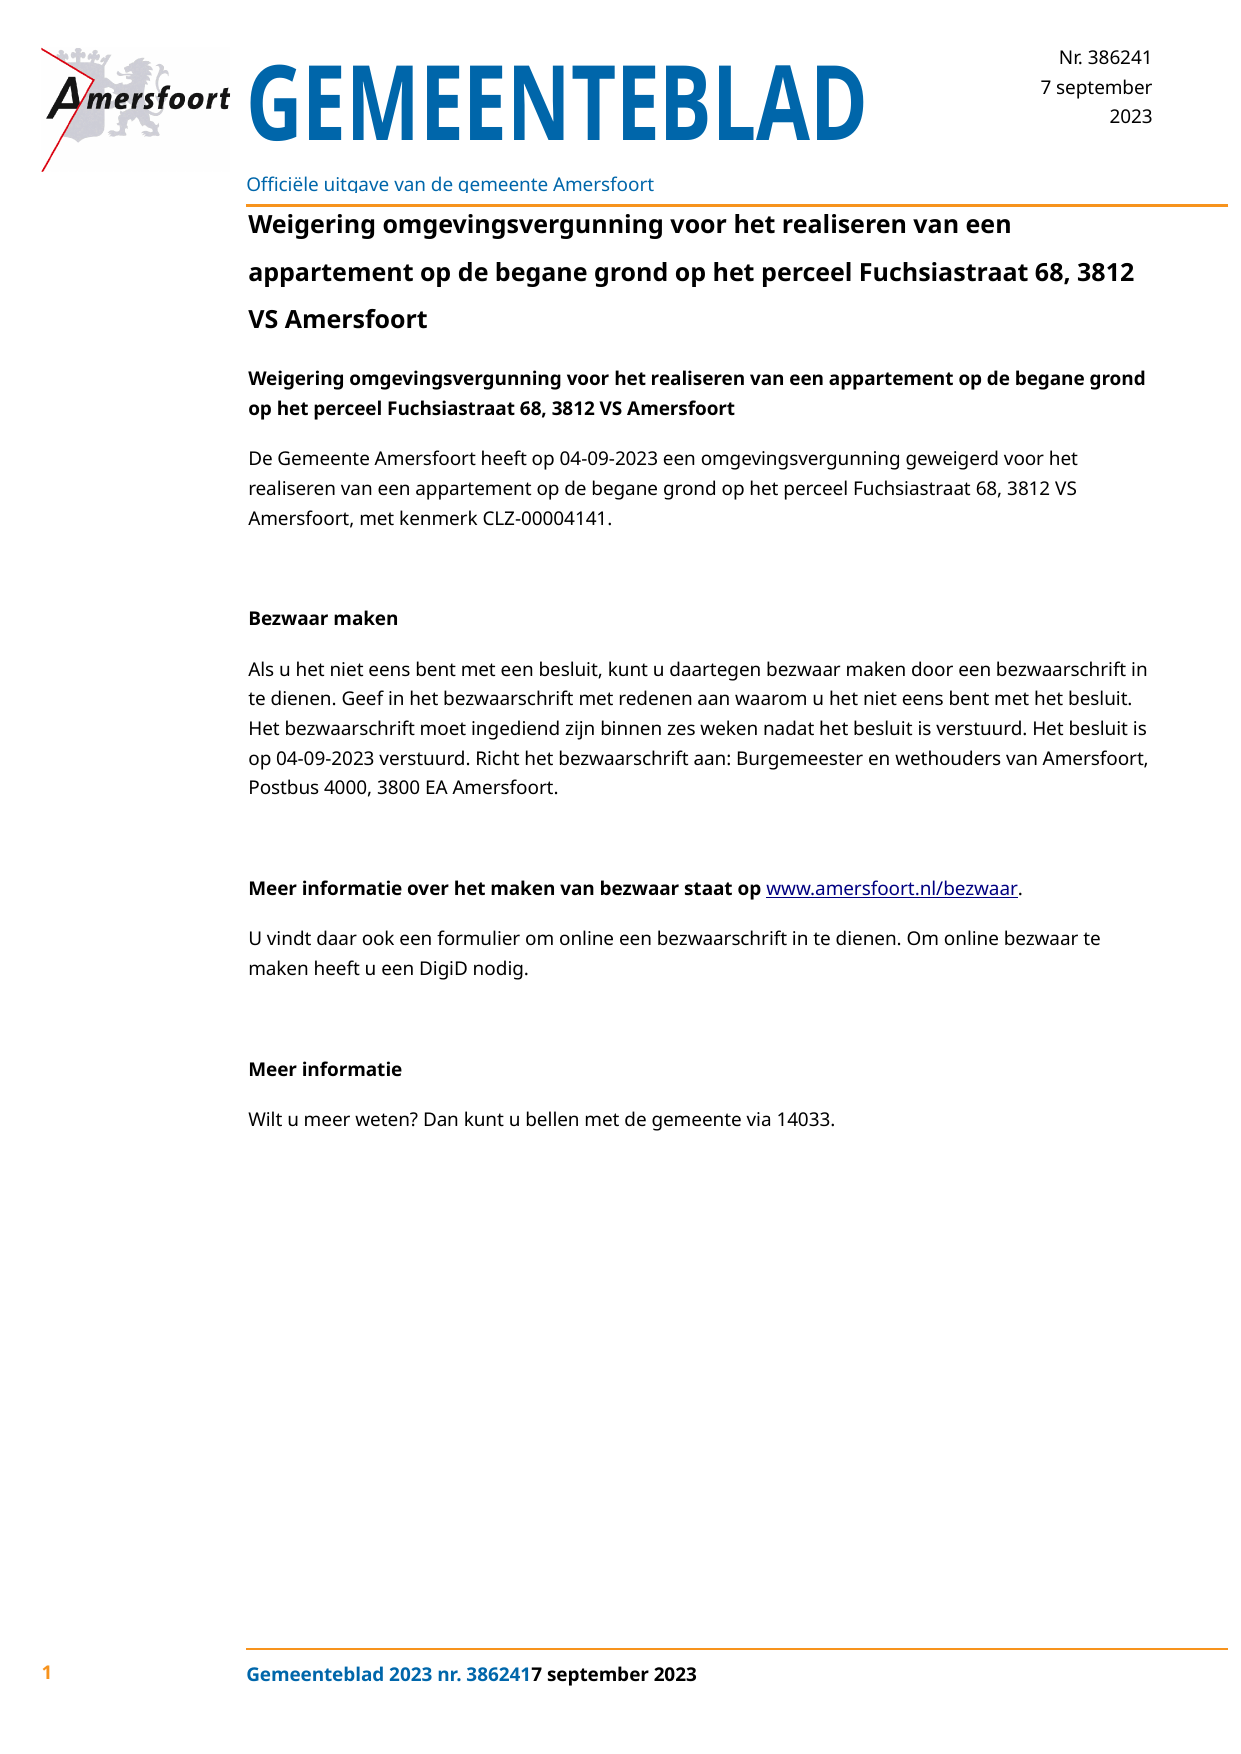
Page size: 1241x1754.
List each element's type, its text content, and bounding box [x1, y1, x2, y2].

text Weigering omgevingsvergunning voor het realiseren van een appartement op de begane grond op het perceel Fuchsiastraat 68, 3812 VS Amersfoort [248, 366, 1152, 421]
text Weigering omgevingsvergunning voor het realiseren van een appartement op de begane grond op het perceel Fuchsiastraat 68, 3812 VS Amersfoort [248, 207, 1152, 336]
text Bezwaar maken [248, 606, 1152, 631]
picture [41, 47, 231, 172]
text Wilt u meer weten? Dan kunt u bellen met de gemeente via 14033. [248, 1106, 1152, 1132]
text De Gemeente Amersfoort heeft op 04-09-2023 een omgevingsvergunning geweigerd voor het realiseren van een appartement op de begane grond op het perceel Fuchsiastraat 68, 3812 VS Amersfoort, met kenmerk CLZ-00004141. [248, 446, 1152, 530]
text Als u het niet eens bent met een besluit, kunt u daartegen bezwaar maken door een bezwaarschrift in te dienen. Geef in het bezwaarschrift met redenen aan waarom u het niet eens bent met het besluit. Het bezwaarschrift moet ingediend zijn binnen zes weken nadat het besluit is verstuurd. Het besluit is op 04-09-2023 verstuurd. Richt het bezwaarschrift aan: Burgemeester en wethouders van Amersfoort, Postbus 4000, 3800 EA Amersfoort. [248, 656, 1152, 800]
text Meer informatie [248, 1056, 1152, 1082]
text U vindt daar ook een formulier om online een bezwaarschrift in te dienen. Om online bezwaar te maken heeft u een DigiD nodig. [248, 926, 1152, 981]
text Meer informatie over het maken van bezwaar staat op www.amersfoort.nl/bezwaar. [248, 875, 1152, 901]
